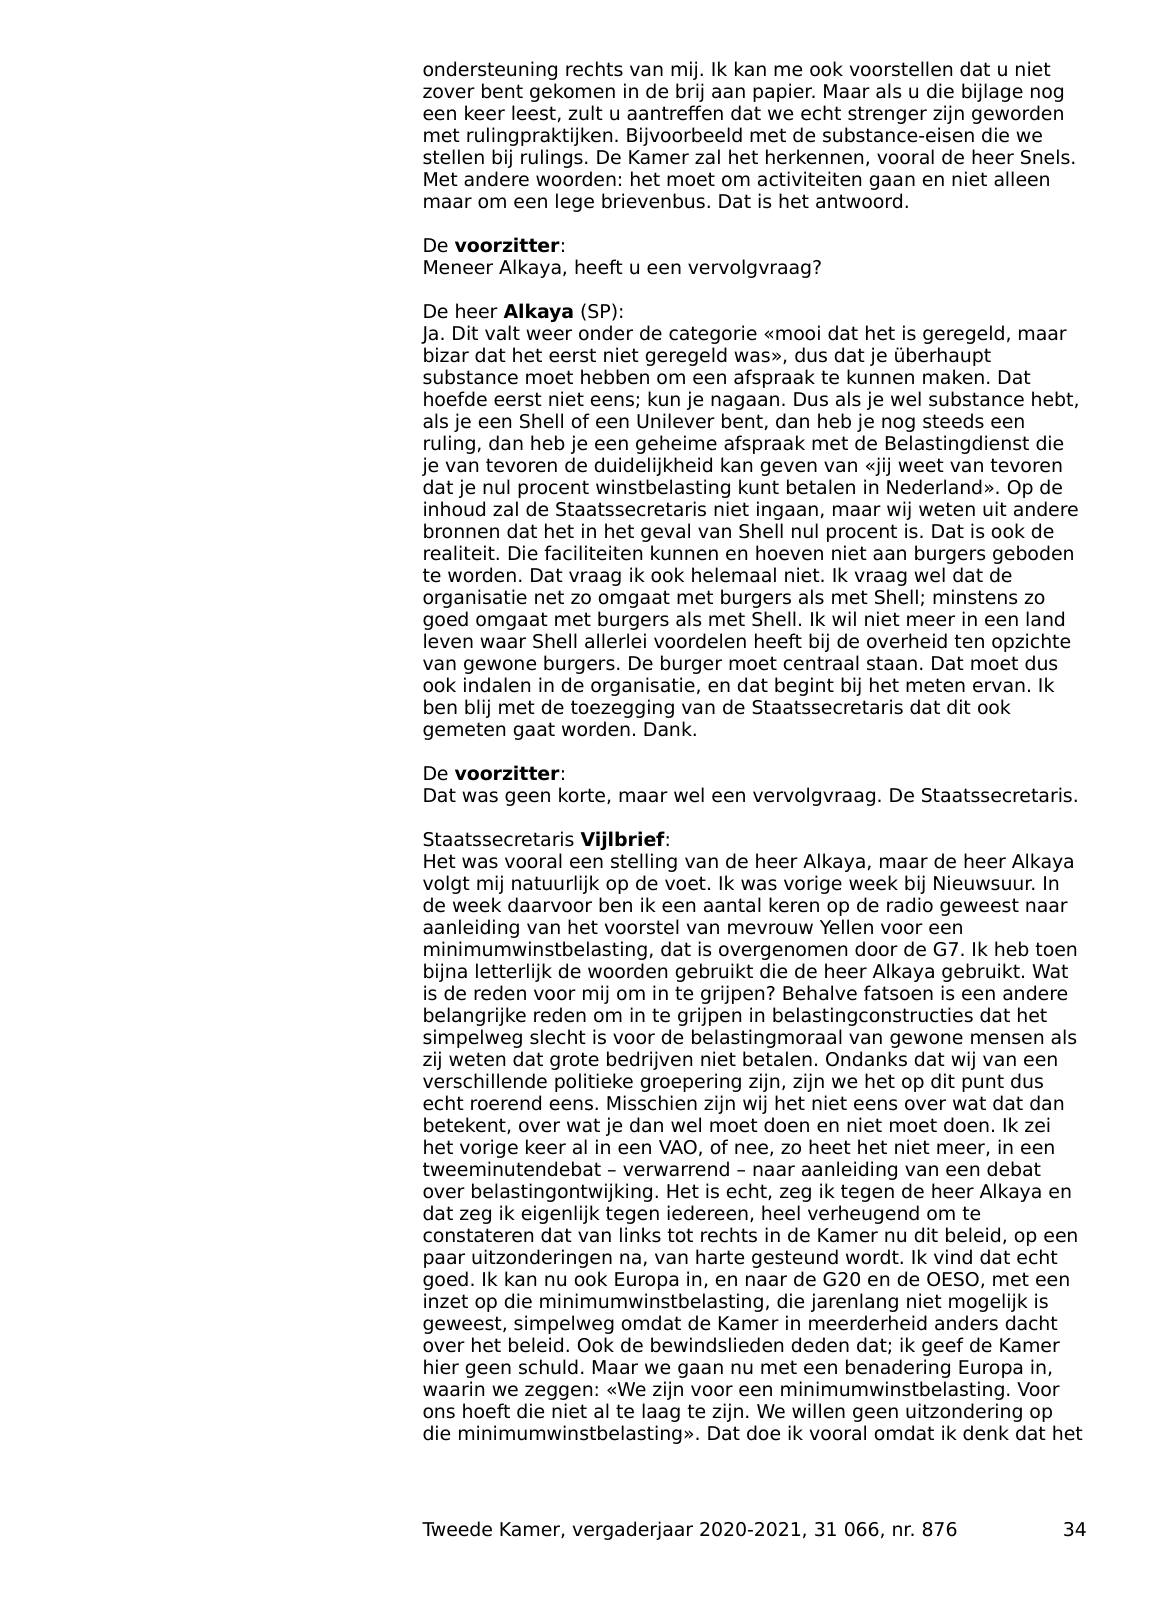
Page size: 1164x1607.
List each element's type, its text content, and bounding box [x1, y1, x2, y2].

text De heer Alkaya (SP): [422, 301, 1087, 323]
text Ja. Dit valt weer onder de categorie «mooi dat het is geregeld, maar bizar dat het eerst niet geregeld was», dus dat je überhaupt substance moet hebben om een afspraak te kunnen maken. Dat hoefde eerst niet eens; kun je nagaan. Dus als je wel substance hebt, als je een Shell of een Unilever bent, dan heb je nog steeds een ruling, dan heb je een geheime afspraak met de Belastingdienst die je van tevoren de duidelijkheid kan geven van «jij weet van tevoren dat je nul procent winstbelasting kunt betalen in Nederland». Op de inhoud zal de Staatssecretaris niet ingaan, maar wij weten uit andere bronnen dat het in het geval van Shell nul procent is. Dat is ook de realiteit. Die faciliteiten kunnen en hoeven niet aan burgers geboden te worden. Dat vraag ik ook helemaal niet. Ik vraag wel dat de organisatie net zo omgaat met burgers als met Shell; minstens zo goed omgaat met burgers als met Shell. Ik wil niet meer in een land leven waar Shell allerlei voordelen heeft bij de overheid ten opzichte van gewone burgers. De burger moet centraal staan. Dat moet dus ook indalen in de organisatie, en dat begint bij het meten ervan. Ik ben blij met de toezegging van de Staatssecretaris dat dit ook gemeten gaat worden. Dank. [422, 323, 1087, 741]
text Het was vooral een stelling van de heer Alkaya, maar de heer Alkaya volgt mij natuurlijk op de voet. Ik was vorige week bij Nieuwsuur. In de week daarvoor ben ik een aantal keren op de radio geweest naar aanleiding van het voorstel van mevrouw Yellen voor een minimumwinstbelasting, dat is overgenomen door de G7. Ik heb toen bijna letterlijk de woorden gebruikt die de heer Alkaya gebruikt. Wat is de reden voor mij om in te grijpen? Behalve fatsoen is een andere belangrijke reden om in te grijpen in belastingconstructies dat het simpelweg slecht is voor de belastingmoraal van gewone mensen als zij weten dat grote bedrijven niet betalen. Ondanks dat wij van een verschillende politieke groepering zijn, zijn we het op dit punt dus echt roerend eens. Misschien zijn wij het niet eens over wat dat dan betekent, over wat je dan wel moet doen en niet moet doen. Ik zei het vorige keer al in een VAO, of nee, zo heet het niet meer, in een tweeminutendebat – verwarrend – naar aanleiding van een debat over belastingontwijking. Het is echt, zeg ik tegen de heer Alkaya en dat zeg ik eigenlijk tegen iedereen, heel verheugend om te constateren dat van links tot rechts in de Kamer nu dit beleid, op een paar uitzonderingen na, van harte gesteund wordt. Ik vind dat echt goed. Ik kan nu ook Europa in, en naar de G20 en de OESO, met een inzet op die minimumwinstbelasting, die jarenlang niet mogelijk is geweest, simpelweg omdat de Kamer in meerderheid anders dacht over het beleid. Ook de bewindslieden deden dat; ik geef de Kamer hier geen schuld. Maar we gaan nu met een benadering Europa in, waarin we zeggen: «We zijn voor een minimumwinstbelasting. Voor ons hoeft die niet al te laag te zijn. We willen geen uitzondering op die minimumwinstbelasting». Dat doe ik vooral omdat ik denk dat het [422, 851, 1087, 1444]
text Meneer Alkaya, heeft u een vervolgvraag? [422, 257, 1087, 279]
text Staatssecretaris Vijlbrief: [422, 829, 1087, 851]
text Dat was geen korte, maar wel een vervolgvraag. De Staatssecretaris. [422, 785, 1087, 807]
text ondersteuning rechts van mij. Ik kan me ook voorstellen dat u niet zover bent gekomen in de brij aan papier. Maar als u die bijlage nog een keer leest, zult u aantreffen dat we echt strenger zijn geworden met rulingpraktijken. Bijvoorbeeld met de substance-eisen die we stellen bij rulings. De Kamer zal het herkennen, vooral de heer Snels. Met andere woorden: het moet om activiteiten gaan en niet alleen maar om een lege brievenbus. Dat is het antwoord. [422, 59, 1087, 213]
text De voorzitter: [422, 235, 1087, 257]
text De voorzitter: [422, 763, 1087, 785]
